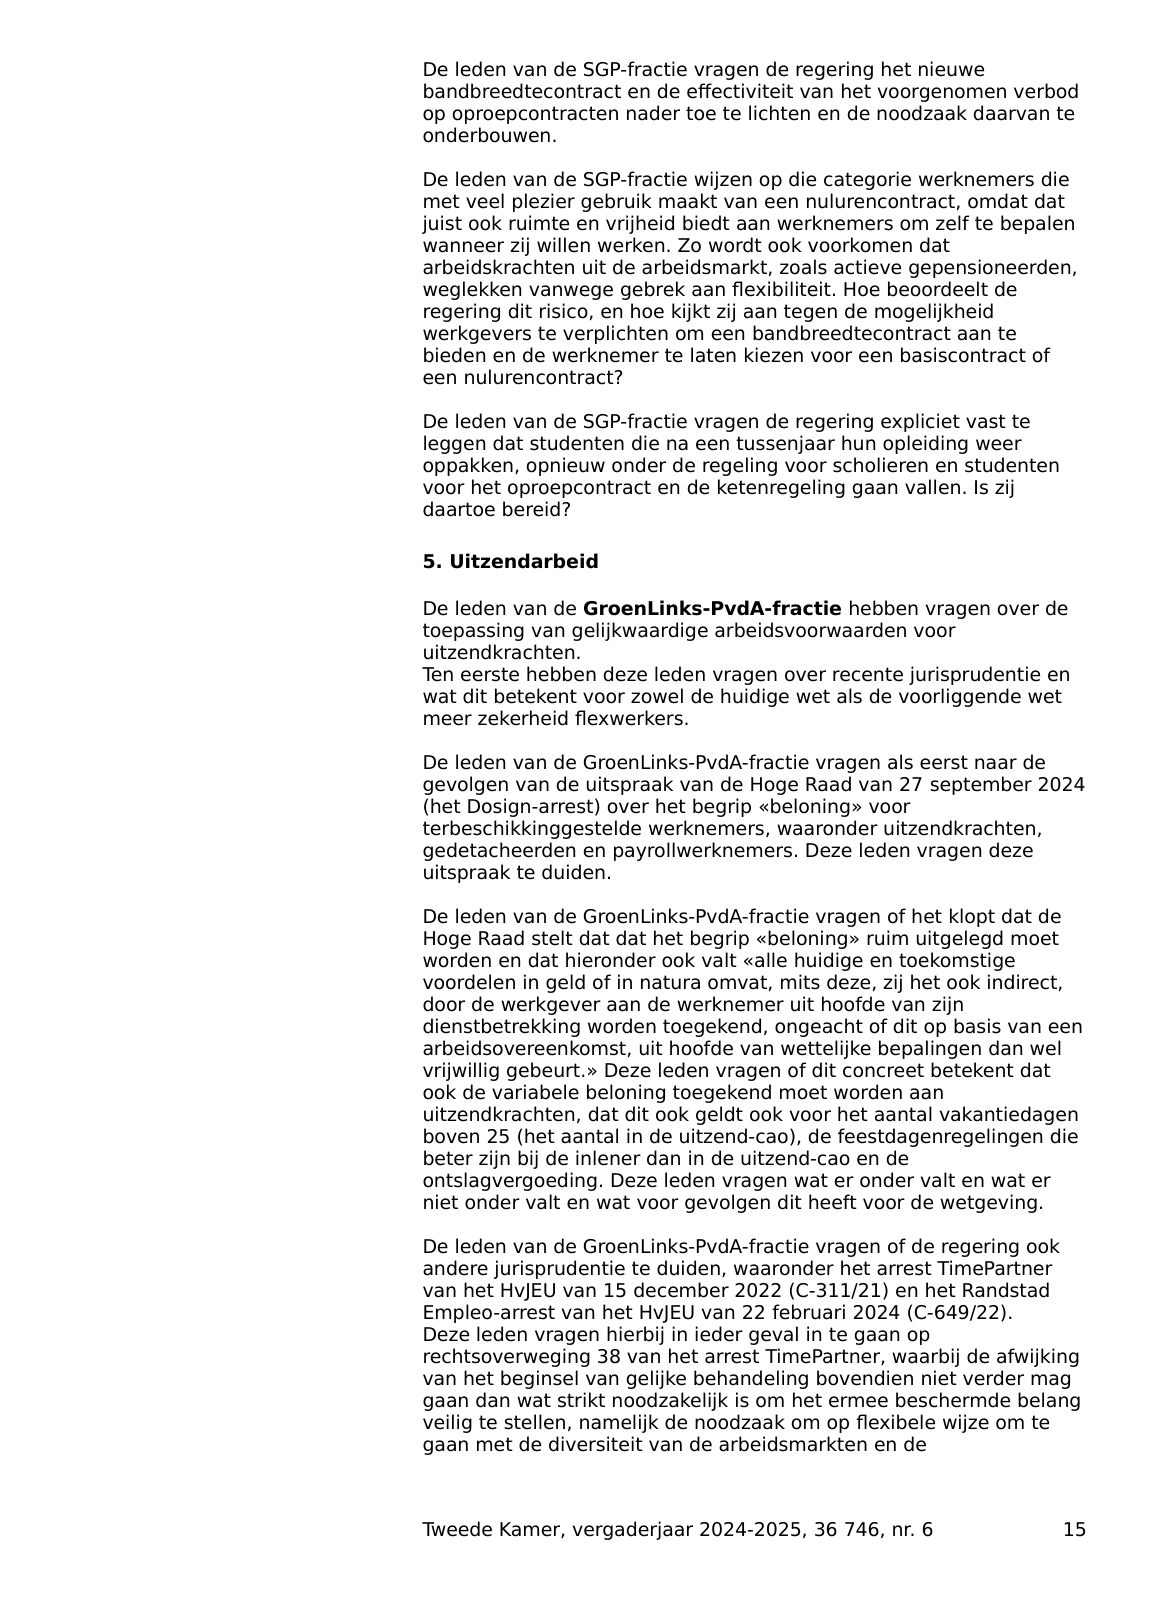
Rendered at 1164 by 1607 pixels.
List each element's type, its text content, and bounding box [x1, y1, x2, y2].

text De leden van de GroenLinks-PvdA-fractie vragen of de regering ook andere jurisprudentie te duiden, waaronder het arrest TimePartner van het HvJEU van 15 december 2022 (C-311/21) en het Randstad Empleo-arrest van het HvJEU van 22 februari 2024 (C-649/22). [422, 1236, 1087, 1324]
subtitle 5. Uitzendarbeid [422, 551, 1087, 573]
text Ten eerste hebben deze leden vragen over recente jurisprudentie en wat dit betekent voor zowel de huidige wet als de voorliggende wet meer zekerheid flexwerkers. [422, 664, 1087, 730]
text De leden van de SGP-fractie vragen de regering het nieuwe bandbreedtecontract en de effectiviteit van het voorgenomen verbod op oproepcontracten nader toe te lichten en de noodzaak daarvan te onderbouwen. [422, 59, 1087, 147]
text De leden van de GroenLinks-PvdA-fractie hebben vragen over de toepassing van gelijkwaardige arbeidsvoorwaarden voor uitzendkrachten. [422, 598, 1087, 664]
text De leden van de SGP-fractie vragen de regering expliciet vast te leggen dat studenten die na een tussenjaar hun opleiding weer oppakken, opnieuw onder de regeling voor scholieren en studenten voor het oproepcontract en de ketenregeling gaan vallen. Is zij daartoe bereid? [422, 411, 1087, 521]
text De leden van de GroenLinks-PvdA-fractie vragen als eerst naar de gevolgen van de uitspraak van de Hoge Raad van 27 september 2024 (het Dosign-arrest) over het begrip «beloning» voor terbeschikkinggestelde werknemers, waaronder uitzendkrachten, gedetacheerden en payrollwerknemers. Deze leden vragen deze uitspraak te duiden. [422, 752, 1087, 884]
text De leden van de GroenLinks-PvdA-fractie vragen of het klopt dat de Hoge Raad stelt dat dat het begrip «beloning» ruim uitgelegd moet worden en dat hieronder ook valt «alle huidige en toekomstige voordelen in geld of in natura omvat, mits deze, zij het ook indirect, door de werkgever aan de werknemer uit hoofde van zijn dienstbetrekking worden toegekend, ongeacht of dit op basis van een arbeidsovereenkomst, uit hoofde van wettelijke bepalingen dan wel vrijwillig gebeurt.» Deze leden vragen of dit concreet betekent dat ook de variabele beloning toegekend moet worden aan uitzendkrachten, dat dit ook geldt ook voor het aantal vakantiedagen boven 25 (het aantal in de uitzend-cao), de feestdagenregelingen die beter zijn bij de inlener dan in de uitzend-cao en de ontslagvergoeding. Deze leden vragen wat er onder valt en wat er niet onder valt en wat voor gevolgen dit heeft voor de wetgeving. [422, 906, 1087, 1214]
text De leden van de SGP-fractie wijzen op die categorie werknemers die met veel plezier gebruik maakt van een nulurencontract, omdat dat juist ook ruimte en vrijheid biedt aan werknemers om zelf te bepalen wanneer zij willen werken. Zo wordt ook voorkomen dat arbeidskrachten uit de arbeidsmarkt, zoals actieve gepensioneerden, weglekken vanwege gebrek aan flexibiliteit. Hoe beoordeelt de regering dit risico, en hoe kijkt zij aan tegen de mogelijkheid werkgevers te verplichten om een bandbreedtecontract aan te bieden en de werknemer te laten kiezen voor een basiscontract of een nulurencontract? [422, 169, 1087, 389]
text Deze leden vragen hierbij in ieder geval in te gaan op rechtsoverweging 38 van het arrest TimePartner, waarbij de afwijking van het beginsel van gelijke behandeling bovendien niet verder mag gaan dan wat strikt noodzakelijk is om het ermee beschermde belang veilig te stellen, namelijk de noodzaak om op flexibele wijze om te gaan met de diversiteit van de arbeidsmarkten en de [422, 1324, 1087, 1456]
